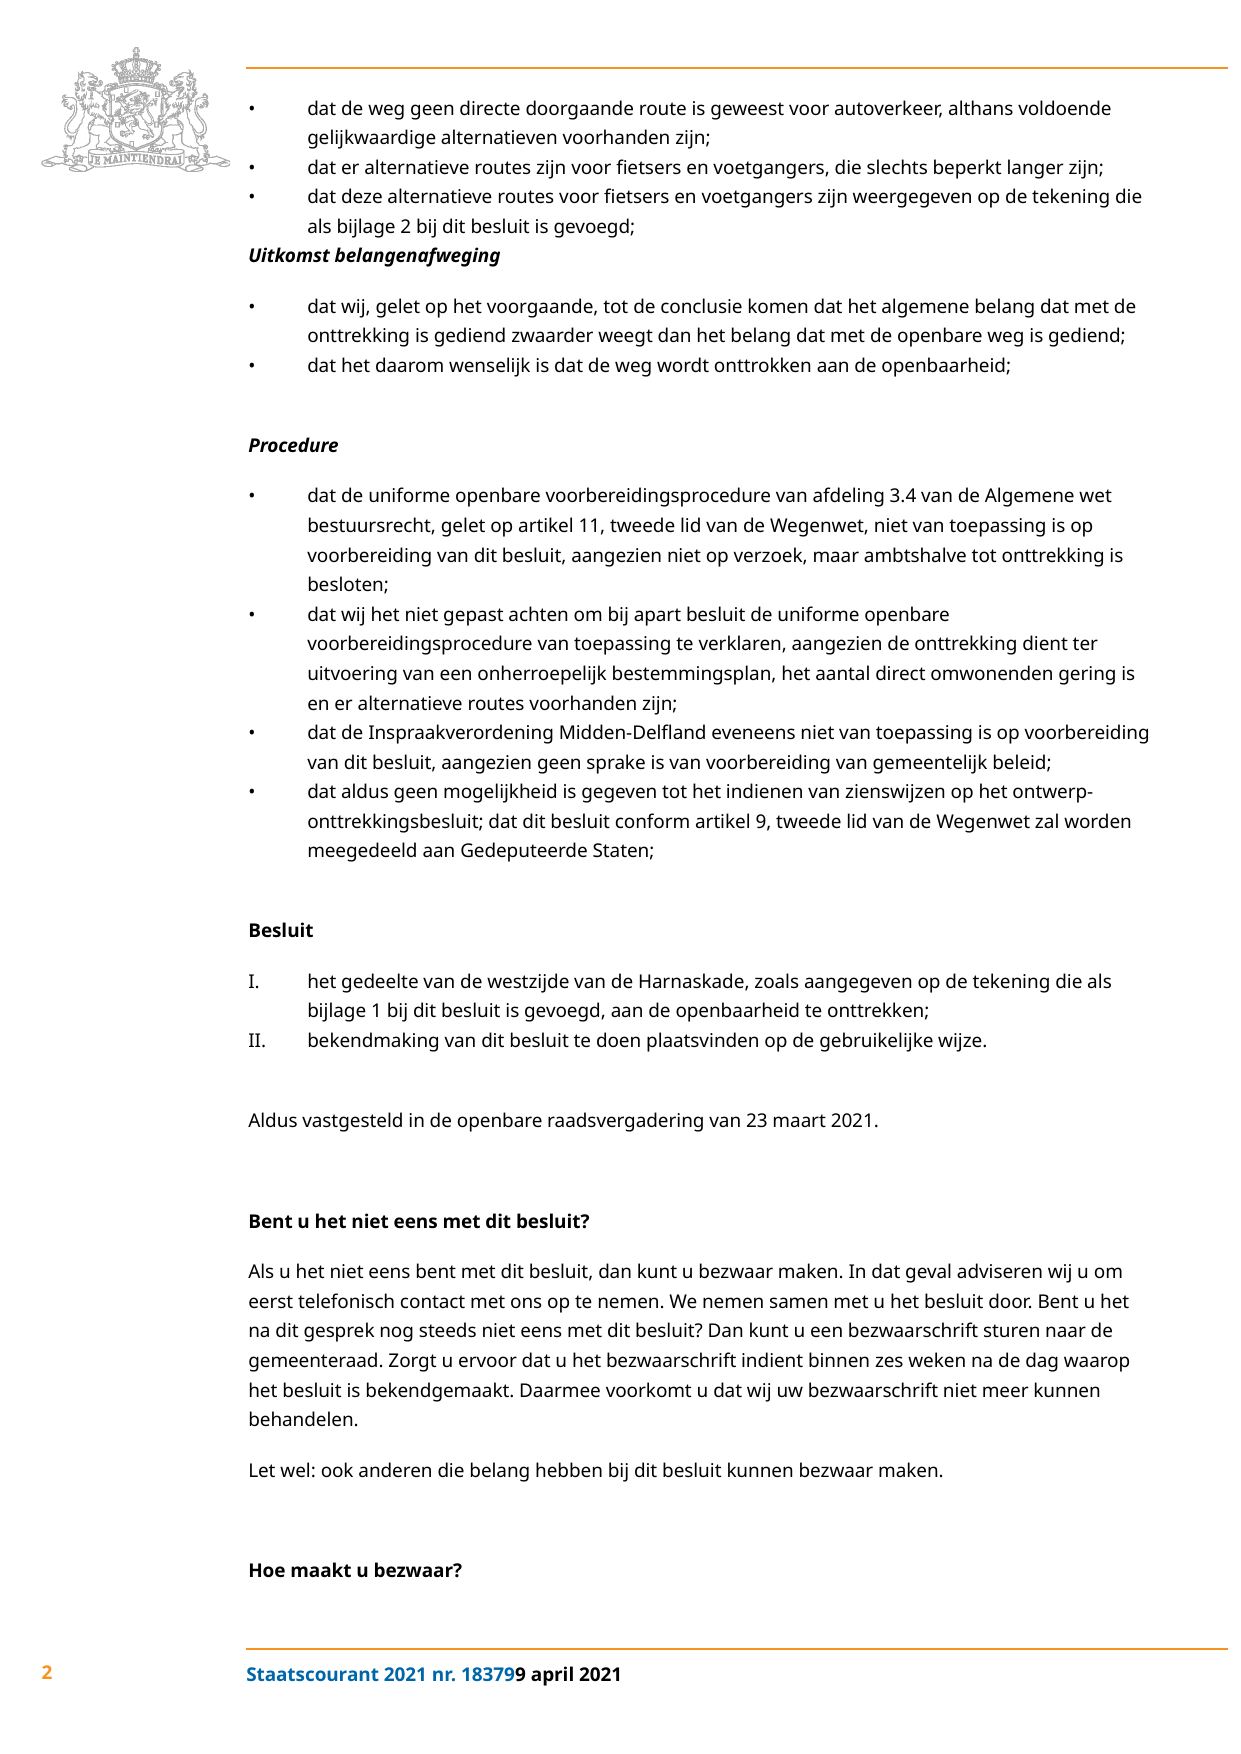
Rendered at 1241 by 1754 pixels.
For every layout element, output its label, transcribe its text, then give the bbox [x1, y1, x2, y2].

text Besluit [248, 918, 1152, 943]
list dat de Inspraakverordening Midden-Delfland eveneens niet van toepassing is op voorbereiding van dit besluit, aangezien geen sprake is van voorbereiding van gemeentelijk beleid; [248, 719, 1152, 775]
picture [41, 47, 231, 172]
list dat wij, gelet op het voorgaande, tot de conclusie komen dat het algemene belang dat met de onttrekking is gediend zwaarder weegt dan het belang dat met de openbare weg is gediend; [248, 293, 1152, 348]
list dat er alternatieve routes zijn voor fietsers en voetgangers, die slechts beperkt langer zijn; [248, 154, 1152, 180]
text Procedure [248, 432, 1152, 458]
text Aldus vastgesteld in de openbare raadsvergadering van 23 maart 2021. [248, 1107, 1152, 1133]
list dat de uniforme openbare voorbereidingsprocedure van afdeling 3.4 van de Algemene wet bestuursrecht, gelet op artikel 11, tweede lid van de Wegenwet, niet van toepassing is op voorbereiding van dit besluit, aangezien niet op verzoek, maar ambtshalve tot onttrekking is besloten; [248, 483, 1152, 597]
text Als u het niet eens bent met dit besluit, dan kunt u bezwaar maken. In dat geval adviseren wij u om eerst telefonisch contact met ons op te nemen. We nemen samen met u het besluit door. Bent u het na dit gesprek nog steeds niet eens met dit besluit? Dan kunt u een bezwaarschrift sturen naar de gemeenteraad. Zorgt u ervoor dat u het bezwaarschrift indient binnen zes weken na de dag waarop het besluit is bekendgemaakt. Daarmee voorkomt u dat wij uw bezwaarschrift niet meer kunnen behandelen. [248, 1258, 1152, 1432]
list dat aldus geen mogelijkheid is gegeven tot het indienen van zienswijzen op het ontwerp-onttrekkingsbesluit; dat dit besluit conform artikel 9, tweede lid van de Wegenwet zal worden meegedeeld aan Gedeputeerde Staten; [248, 778, 1152, 863]
list het gedeelte van de westzijde van de Harnaskade, zoals aangegeven op de tekening die als bijlage 1 bij dit besluit is gevoegd, aan de openbaarheid te onttrekken; [248, 968, 1152, 1023]
text Hoe maakt u bezwaar? [248, 1558, 1152, 1583]
text Bent u het niet eens met dit besluit? [248, 1208, 1152, 1234]
list dat wij het niet gepast achten om bij apart besluit de uniforme openbare voorbereidingsprocedure van toepassing te verklaren, aangezien de onttrekking dient ter uitvoering van een onherroepelijk bestemmingsplan, het aantal direct omwonenden gering is en er alternatieve routes voorhanden zijn; [248, 601, 1152, 716]
list dat deze alternatieve routes voor fietsers en voetgangers zijn weergegeven op de tekening die als bijlage 2 bij dit besluit is gevoegd; [248, 183, 1152, 239]
list bekendmaking van dit besluit te doen plaatsvinden op de gebruikelijke wijze. [248, 1027, 1152, 1053]
text Let wel: ook anderen die belang hebben bij dit besluit kunnen bezwaar maken. [248, 1457, 1152, 1483]
list dat het daarom wenselijk is dat de weg wordt onttrokken aan de openbaarheid; [248, 352, 1152, 378]
list dat de weg geen directe doorgaande route is geweest voor autoverkeer, althans voldoende gelijkwaardige alternatieven voorhanden zijn; [248, 95, 1152, 150]
text Uitkomst belangenafweging [248, 243, 1152, 268]
